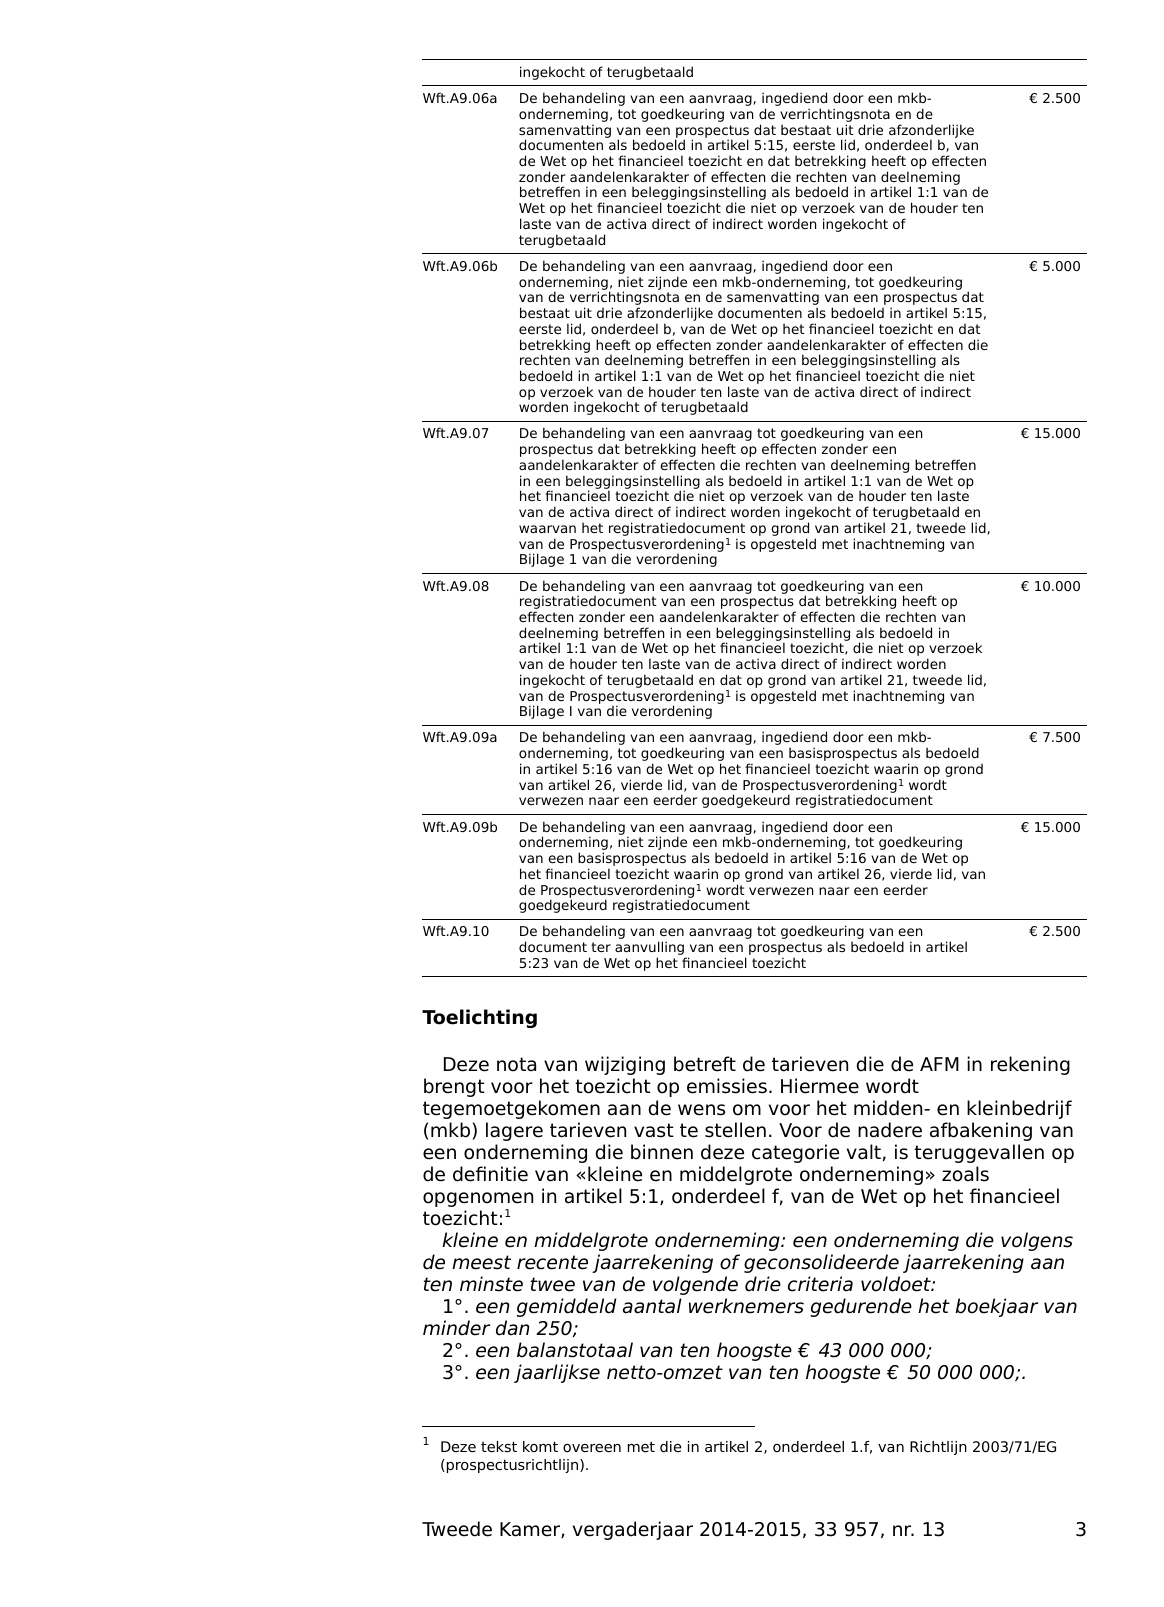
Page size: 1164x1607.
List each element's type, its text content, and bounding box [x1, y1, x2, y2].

table_cell € 2.500 [998, 86, 1087, 253]
table_cell Wft.A9.06a [422, 86, 513, 253]
table_cell De behandeling van een aanvraag, ingediend door een onderneming, niet zijnde een mkb-onderneming, tot goedkeuring van een basisprospectus als bedoeld in artikel 5:16 van de Wet op het financieel toezicht waarin op grond van artikel 26, vierde lid, van de Prospectusverordening1 wordt verwezen naar een eerder goedgekeurd registratiedocument [513, 815, 997, 918]
table_cell [998, 60, 1087, 85]
text kleine en middelgrote onderneming: een onderneming die volgens de meest recente jaarrekening of geconsolideerde jaarrekening aan ten minste twee van de volgende drie criteria voldoet: [422, 1230, 1087, 1296]
table_cell € 2.500 [998, 920, 1087, 976]
table_cell € 5.000 [998, 254, 1087, 421]
table_cell Wft.A9.07 [422, 422, 513, 573]
table_cell € 10.000 [998, 574, 1087, 724]
table_cell Wft.A9.09a [422, 726, 513, 814]
table_cell ingekocht of terugbetaald [513, 60, 997, 85]
text 1°. een gemiddeld aantal werknemers gedurende het boekjaar van minder dan 250; [422, 1296, 1087, 1340]
table_cell Wft.A9.10 [422, 920, 513, 976]
table_cell Wft.A9.06b [422, 254, 513, 421]
table_cell De behandeling van een aanvraag tot goedkeuring van een registratiedocument van een prospectus dat betrekking heeft op effecten zonder een aandelenkarakter of effecten die rechten van deelneming betreffen in een beleggingsinstelling als bedoeld in artikel 1:1 van de Wet op het financieel toezicht, die niet op verzoek van de houder ten laste van de activa direct of indirect worden ingekocht of terugbetaald en dat op grond van artikel 21, tweede lid, van de Prospectusverordening1 is opgesteld met inachtneming van Bijlage I van die verordening [513, 574, 997, 724]
table_cell € 7.500 [998, 726, 1087, 814]
table_cell De behandeling van een aanvraag, ingediend door een mkb-onderneming, tot goedkeuring van de verrichtingsnota en de samenvatting van een prospectus dat bestaat uit drie afzonderlijke documenten als bedoeld in artikel 5:15, eerste lid, onderdeel b, van de Wet op het financieel toezicht en dat betrekking heeft op effecten zonder aandelenkarakter of effecten die rechten van deelneming betreffen in een beleggingsinstelling als bedoeld in artikel 1:1 van de Wet op het financieel toezicht die niet op verzoek van de houder ten laste van de activa direct of indirect worden ingekocht of terugbetaald [513, 86, 997, 253]
text 3°. een jaarlijkse netto-omzet van ten hoogste € 50 000 000;. [422, 1362, 1087, 1384]
table_cell De behandeling van een aanvraag tot goedkeuring van een document ter aanvulling van een prospectus als bedoeld in artikel 5:23 van de Wet op het financieel toezicht [513, 920, 997, 976]
table_cell Wft.A9.09b [422, 815, 513, 918]
text Deze tekst komt overeen met die in artikel 2, onderdeel 1.f, van Richtlijn 2003/71/EG (prospectusrichtlijn). [422, 1435, 1087, 1474]
subtitle Toelichting [422, 1007, 1087, 1029]
table_cell € 15.000 [998, 815, 1087, 918]
text Deze nota van wijziging betreft de tarieven die de AFM in rekening brengt voor het toezicht op emissies. Hiermee wordt tegemoetgekomen aan de wens om voor het midden- en kleinbedrijf (mkb) lagere tarieven vast te stellen. Voor de nadere afbakening van een onderneming die binnen deze categorie valt, is teruggevallen op de definitie van «kleine en middelgrote onderneming» zoals opgenomen in artikel 5:1, onderdeel f, van de Wet op het financieel toezicht: [422, 1054, 1087, 1230]
table_cell De behandeling van een aanvraag, ingediend door een onderneming, niet zijnde een mkb-onderneming, tot goedkeuring van de verrichtingsnota en de samenvatting van een prospectus dat bestaat uit drie afzonderlijke documenten als bedoeld in artikel 5:15, eerste lid, onderdeel b, van de Wet op het financieel toezicht en dat betrekking heeft op effecten zonder aandelenkarakter of effecten die rechten van deelneming betreffen in een beleggingsinstelling als bedoeld in artikel 1:1 van de Wet op het financieel toezicht die niet op verzoek van de houder ten laste van de activa direct of indirect worden ingekocht of terugbetaald [513, 254, 997, 421]
table_cell [422, 60, 513, 85]
text 2°. een balanstotaal van ten hoogste € 43 000 000; [422, 1340, 1087, 1362]
table_cell Wft.A9.08 [422, 574, 513, 724]
table_cell De behandeling van een aanvraag, ingediend door een mkb-onderneming, tot goedkeuring van een basisprospectus als bedoeld in artikel 5:16 van de Wet op het financieel toezicht waarin op grond van artikel 26, vierde lid, van de Prospectusverordening1 wordt verwezen naar een eerder goedgekeurd registratiedocument [513, 726, 997, 814]
table_cell De behandeling van een aanvraag tot goedkeuring van een prospectus dat betrekking heeft op effecten zonder een aandelenkarakter of effecten die rechten van deelneming betreffen in een beleggingsinstelling als bedoeld in artikel 1:1 van de Wet op het financieel toezicht die niet op verzoek van de houder ten laste van de activa direct of indirect worden ingekocht of terugbetaald en waarvan het registratiedocument op grond van artikel 21, tweede lid, van de Prospectusverordening1 is opgesteld met inachtneming van Bijlage 1 van die verordening [513, 422, 997, 573]
table_cell € 15.000 [998, 422, 1087, 573]
